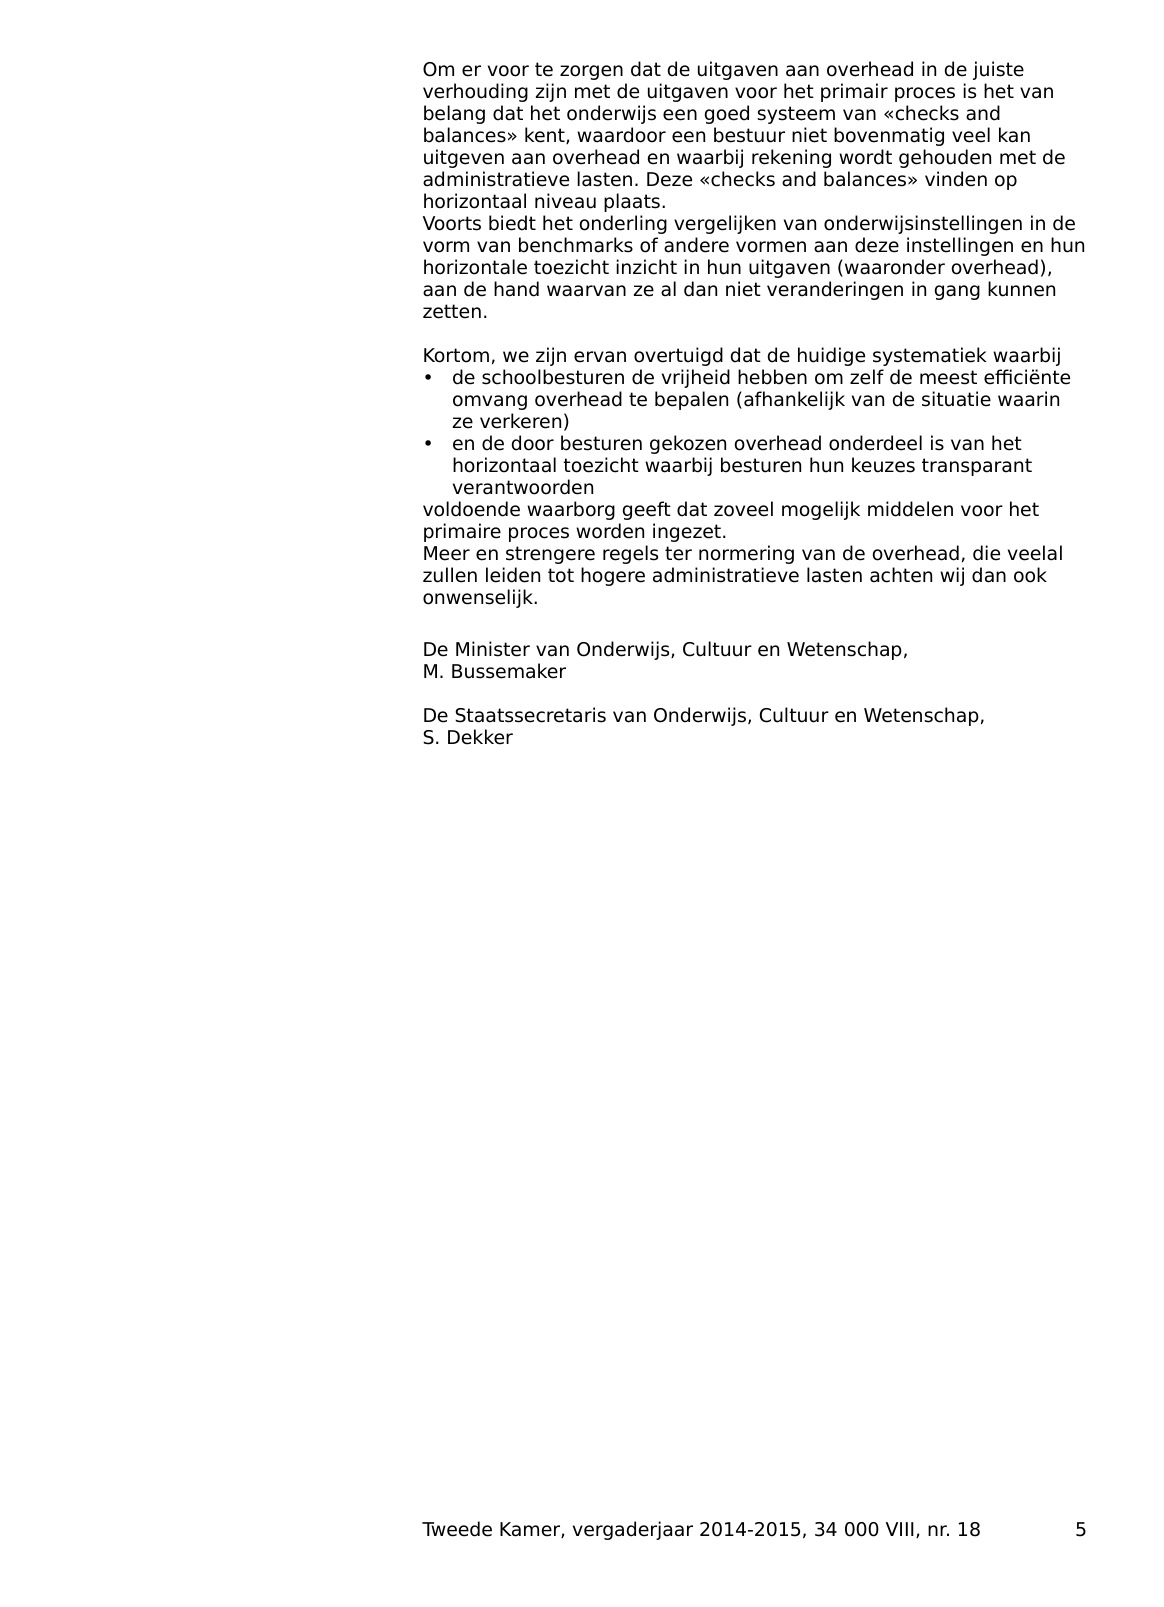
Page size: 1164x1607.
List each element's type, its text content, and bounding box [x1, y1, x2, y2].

text Om er voor te zorgen dat de uitgaven aan overhead in de juiste verhouding zijn met de uitgaven voor het primair proces is het van belang dat het onderwijs een goed systeem van «checks and balances» kent, waardoor een bestuur niet bovenmatig veel kan uitgeven aan overhead en waarbij rekening wordt gehouden met de administratieve lasten. Deze «checks and balances» vinden op horizontaal niveau plaats. [422, 59, 1087, 213]
text De Staatssecretaris van Onderwijs, Cultuur en Wetenschap, S. Dekker [422, 705, 1087, 749]
text Kortom, we zijn ervan overtuigd dat de huidige systematiek waarbij [422, 345, 1087, 367]
text • en de door besturen gekozen overhead onderdeel is van het horizontaal toezicht waarbij besturen hun keuzes transparant verantwoorden [422, 433, 1087, 499]
text voldoende waarborg geeft dat zoveel mogelijk middelen voor het primaire proces worden ingezet. [422, 499, 1087, 543]
text De Minister van Onderwijs, Cultuur en Wetenschap, M. Bussemaker [422, 639, 1087, 683]
text Meer en strengere regels ter normering van de overhead, die veelal zullen leiden tot hogere administratieve lasten achten wij dan ook onwenselijk. [422, 543, 1087, 609]
text Voorts biedt het onderling vergelijken van onderwijsinstellingen in de vorm van benchmarks of andere vormen aan deze instellingen en hun horizontale toezicht inzicht in hun uitgaven (waaronder overhead), aan de hand waarvan ze al dan niet veranderingen in gang kunnen zetten. [422, 213, 1087, 323]
text • de schoolbesturen de vrijheid hebben om zelf de meest efficiënte omvang overhead te bepalen (afhankelijk van de situatie waarin ze verkeren) [422, 367, 1087, 433]
